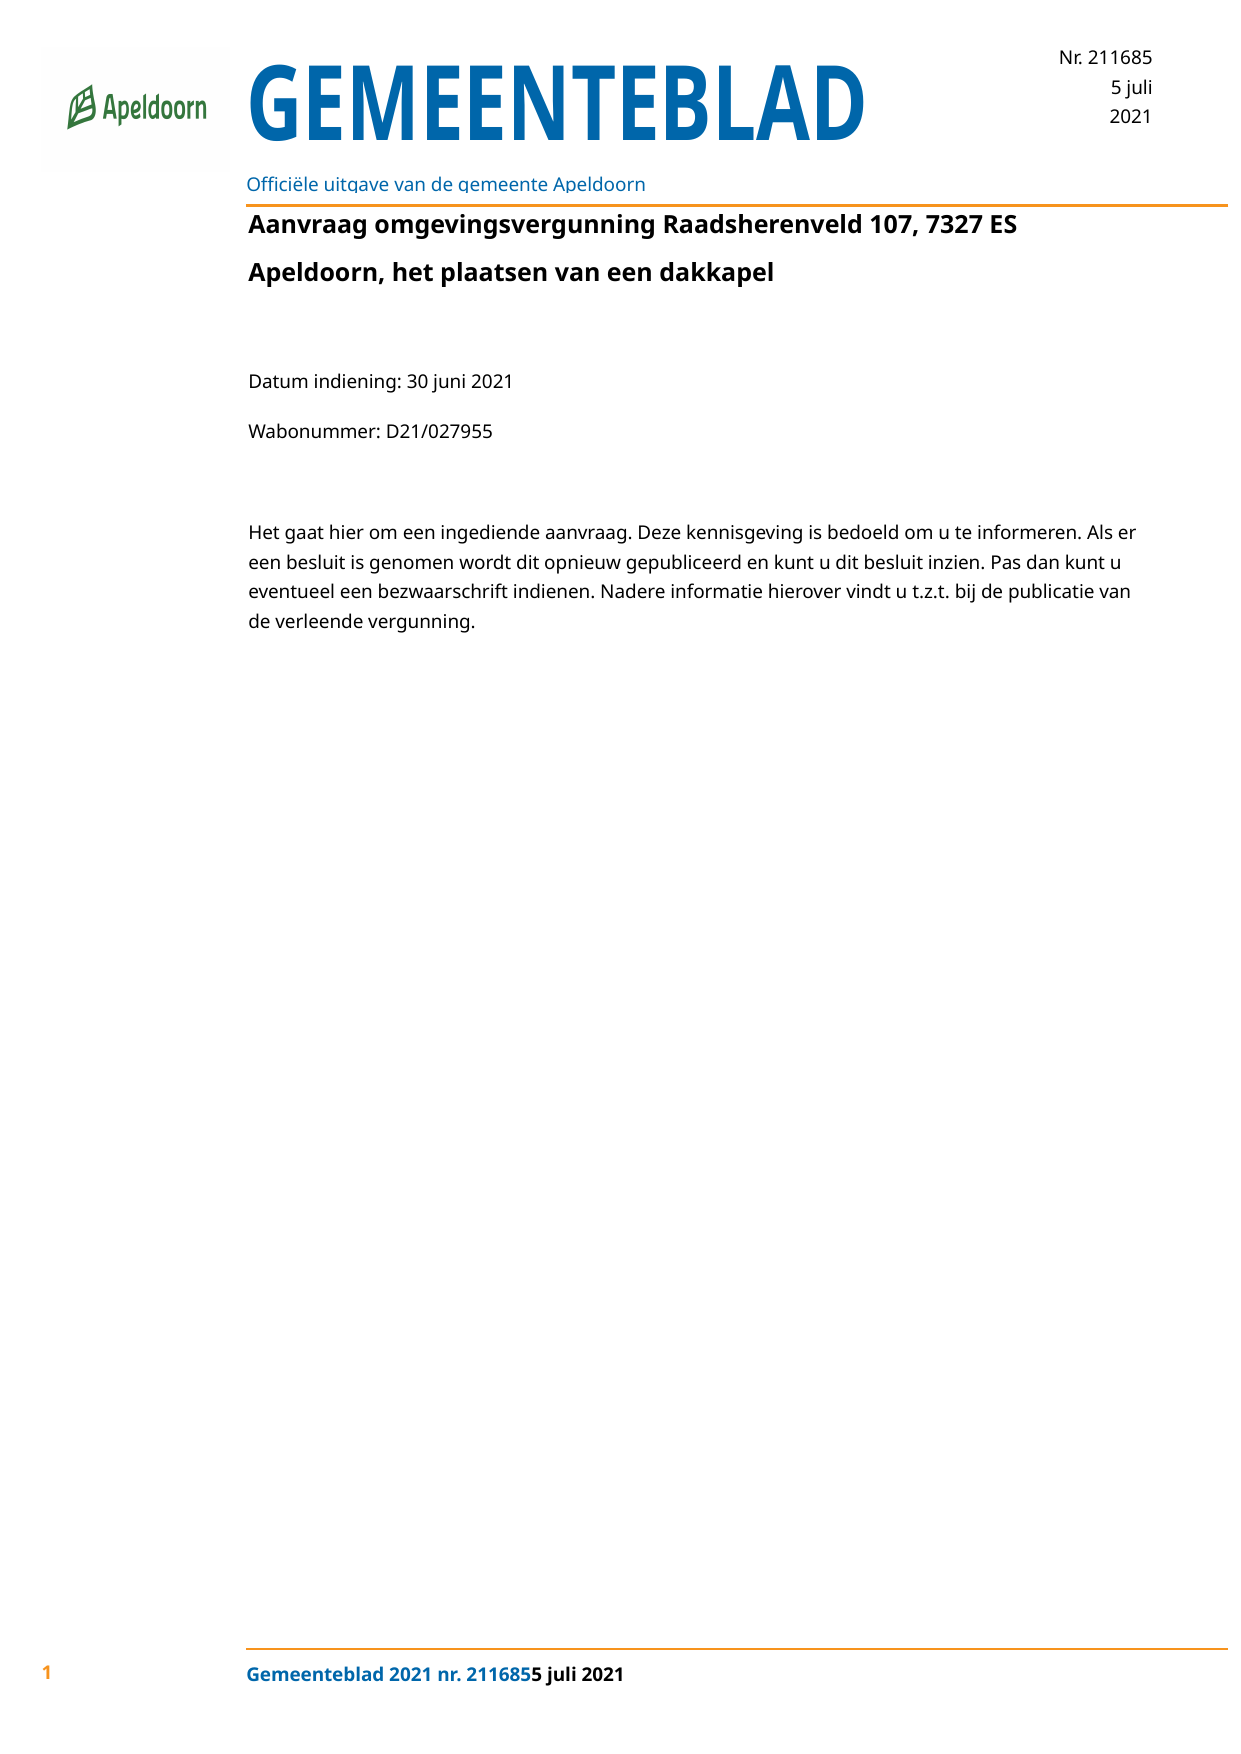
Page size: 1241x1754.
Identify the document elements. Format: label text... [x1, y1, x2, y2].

text Wabonummer: D21/027955 [248, 419, 1152, 444]
text Het gaat hier om een ingediende aanvraag. Deze kennisgeving is bedoeld om u te informeren. Als er een besluit is genomen wordt dit opnieuw gepubliceerd en kunt u dit besluit inzien. Pas dan kunt u eventueel een bezwaarschrift indienen. Nadere informatie hierover vindt u t.z.t. bij de publicatie van de verleende vergunning. [248, 519, 1152, 634]
text Datum indiening: 30 juni 2021 [248, 368, 1152, 394]
text Aanvraag omgevingsvergunning Raadsherenveld 107, 7327 ES Apeldoorn, het plaatsen van een dakkapel [248, 207, 1152, 288]
picture [41, 47, 231, 172]
